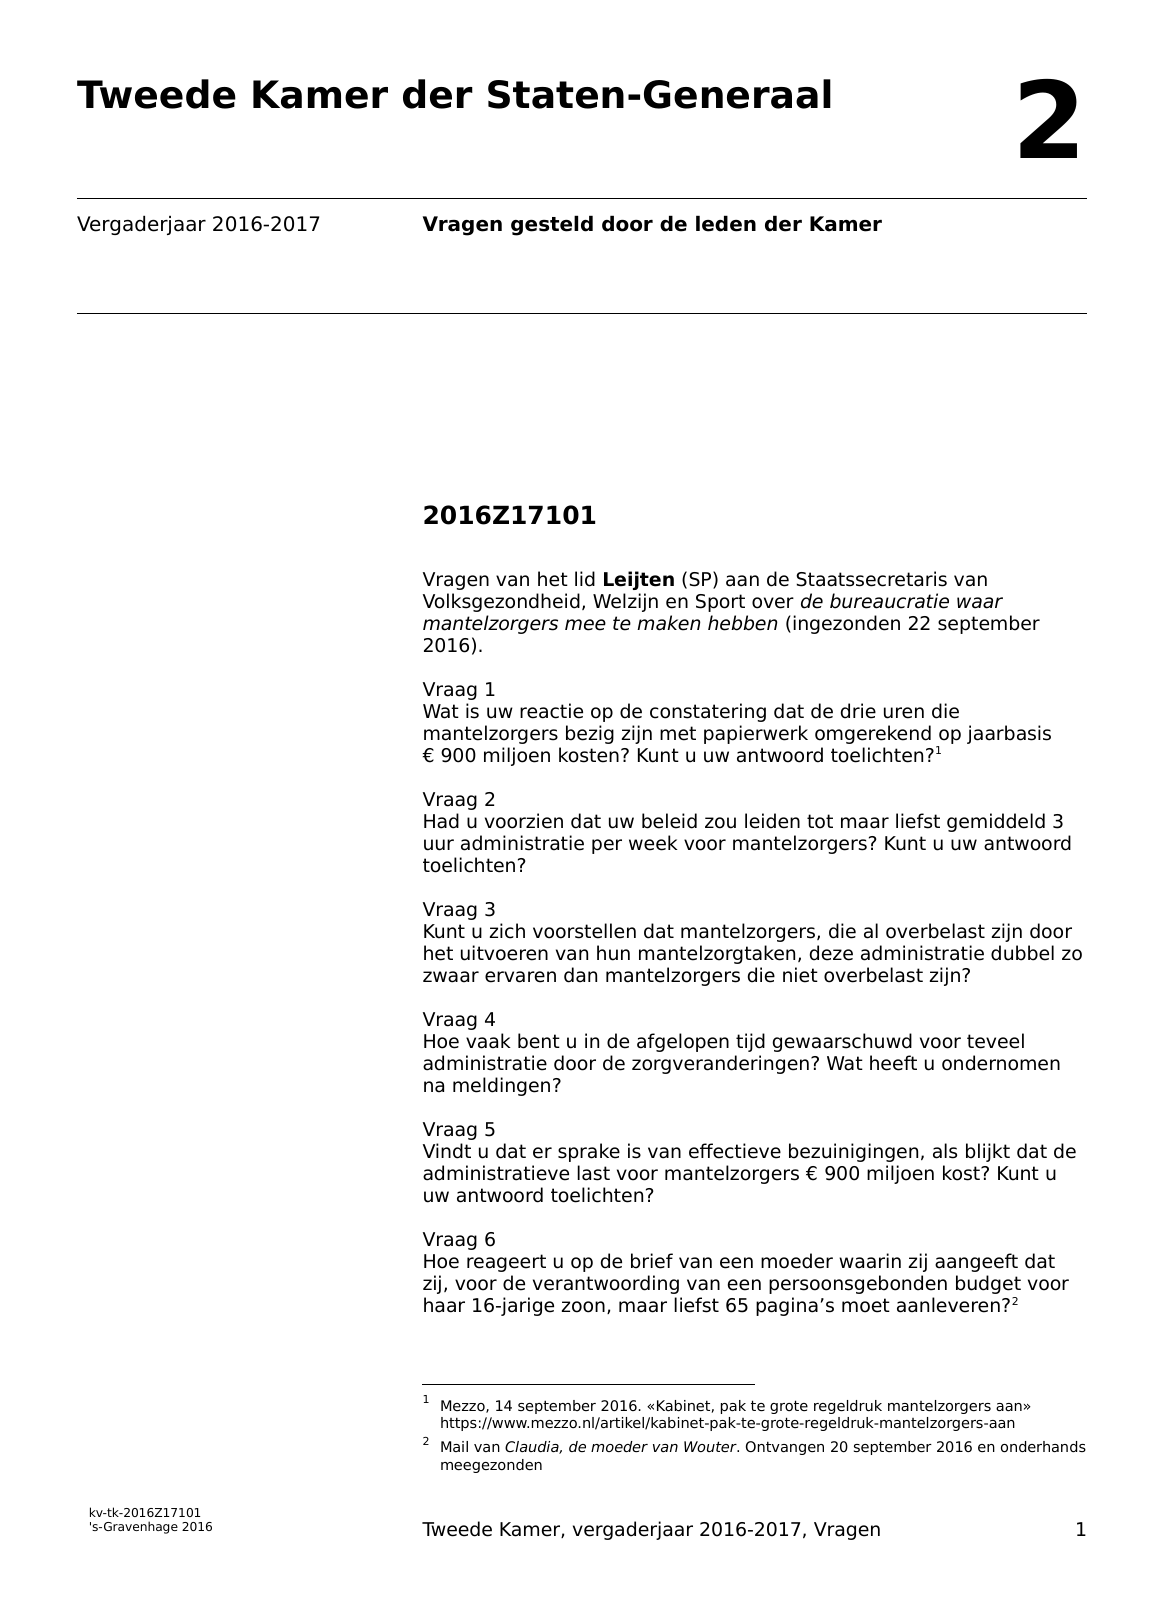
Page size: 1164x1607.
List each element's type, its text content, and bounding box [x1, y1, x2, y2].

text Wat is uw reactie op de constatering dat de drie uren die mantelzorgers bezig zijn met papierwerk omgerekend op jaarbasis € 900 miljoen kosten? Kunt u uw antwoord toelichten? [422, 701, 1087, 767]
table_cell Vragen gesteld door de leden der Kamer [422, 199, 1087, 313]
text Hoe vaak bent u in de afgelopen tijd gewaarschuwd voor teveel administratie door de zorgveranderingen? Wat heeft u ondernomen na meldingen? [422, 1031, 1087, 1097]
text Mail van Claudia, de moeder van Wouter. Ontvangen 20 september 2016 en onderhands meegezonden [422, 1435, 1087, 1474]
text 2016Z17101 [422, 501, 1087, 531]
text Vraag 3 [422, 899, 1087, 921]
text Vraag 4 [422, 1009, 1087, 1031]
text Vraag 5 [422, 1119, 1087, 1141]
text Vindt u dat er sprake is van effectieve bezuinigingen, als blijkt dat de administratieve last voor mantelzorgers € 900 miljoen kost? Kunt u uw antwoord toelichten? [422, 1141, 1087, 1207]
text Hoe reageert u op de brief van een moeder waarin zij aangeeft dat zij, voor de verantwoording van een persoonsgebonden budget voor haar 16-jarige zoon, maar liefst 65 pagina’s moet aanleveren? [422, 1251, 1087, 1317]
text Vraag 6 [422, 1229, 1087, 1251]
text Vragen van het lid Leijten (SP) aan de Staatssecretaris van Volksgezondheid, Welzijn en Sport over de bureaucratie waar mantelzorgers mee te maken hebben (ingezonden 22 september 2016). [422, 569, 1087, 657]
table_header 2 [886, 59, 1087, 198]
text Had u voorzien dat uw beleid zou leiden tot maar liefst gemiddeld 3 uur administratie per week voor mantelzorgers? Kunt u uw antwoord toelichten? [422, 811, 1087, 877]
text 's-Gravenhage 2016 [88, 1520, 323, 1534]
text Vraag 1 [422, 679, 1087, 701]
table_header Tweede Kamer der Staten-Generaal [77, 59, 886, 198]
text kv-tk-2016Z17101 [88, 1506, 323, 1520]
text Mezzo, 14 september 2016. «Kabinet, pak te grote regeldruk mantelzorgers aan» https://www.mezzo.nl/artikel/kabinet-pak-te-grote-regeldruk-mantelzorgers-aan [422, 1393, 1087, 1432]
text Kunt u zich voorstellen dat mantelzorgers, die al overbelast zijn door het uitvoeren van hun mantelzorgtaken, deze administratie dubbel zo zwaar ervaren dan mantelzorgers die niet overbelast zijn? [422, 921, 1087, 987]
table_cell Vergaderjaar 2016-2017 [77, 199, 422, 313]
text Vraag 2 [422, 789, 1087, 811]
